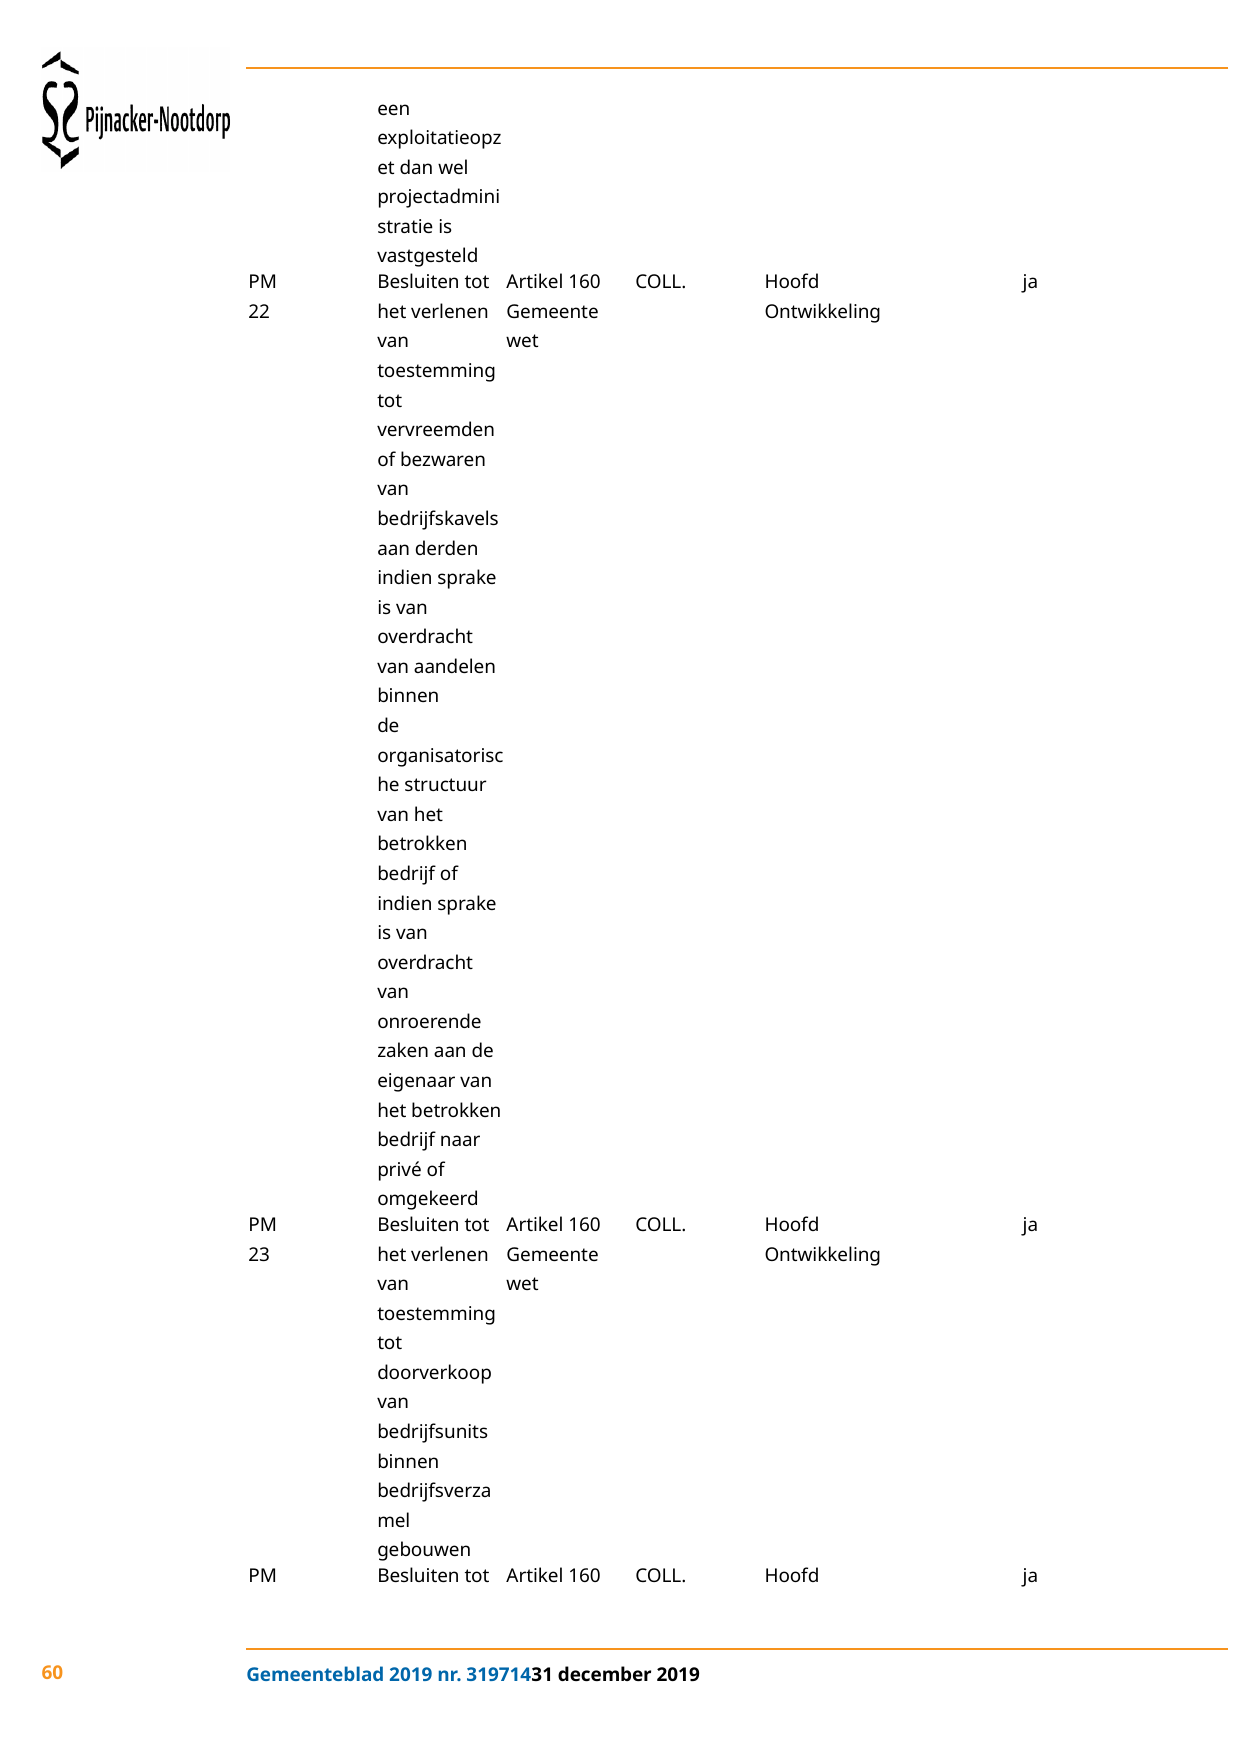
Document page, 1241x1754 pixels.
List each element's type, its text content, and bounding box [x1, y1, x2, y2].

table_cell [506, 95, 635, 268]
table_cell [764, 95, 893, 268]
table_cell [1023, 95, 1152, 268]
table_cell [894, 1211, 1022, 1562]
table_cell PM 22 [248, 269, 377, 1211]
table_cell Hoofd [764, 1563, 893, 1588]
table_cell Besluiten tot het verlenen van toestemming tot vervreemden of bezwaren van bedrijfskavels aan derden indien sprake is van overdracht van aandelen binnen de organisatorische structuur van het betrokken bedrijf of indien sprake is van overdracht van onroerende zaken aan de eigenaar van het betrokken bedrijf naar privé of omgekeerd [377, 269, 506, 1211]
table_cell COLL. [635, 269, 764, 1211]
table_cell [894, 1563, 1022, 1588]
table_cell Artikel 160 Gemeente wet [506, 269, 635, 1211]
table_cell Artikel 160 Gemeente wet [506, 1211, 635, 1562]
picture [41, 47, 231, 172]
table_cell Hoofd Ontwikkeling [764, 269, 893, 1211]
table_cell ja [1023, 1211, 1152, 1562]
table_cell een exploitatieopzet dan wel projectadministratie is vastgesteld [377, 95, 506, 268]
table_cell Besluiten tot [377, 1563, 506, 1588]
table_cell Besluiten tot het verlenen van toestemming tot doorverkoop van bedrijfsunits binnen bedrijfsverzamel gebouwen [377, 1211, 506, 1562]
table_cell COLL. [635, 1211, 764, 1562]
table_cell [248, 95, 377, 268]
table_cell [635, 95, 764, 268]
table_cell PM 23 [248, 1211, 377, 1562]
table_cell PM [248, 1563, 377, 1588]
table_cell COLL. [635, 1563, 764, 1588]
table_cell ja [1023, 269, 1152, 1211]
table_cell Hoofd Ontwikkeling [764, 1211, 893, 1562]
table_cell ja [1023, 1563, 1152, 1588]
table_cell [894, 95, 1022, 268]
table_cell Artikel 160 [506, 1563, 635, 1588]
table_cell [894, 269, 1022, 1211]
